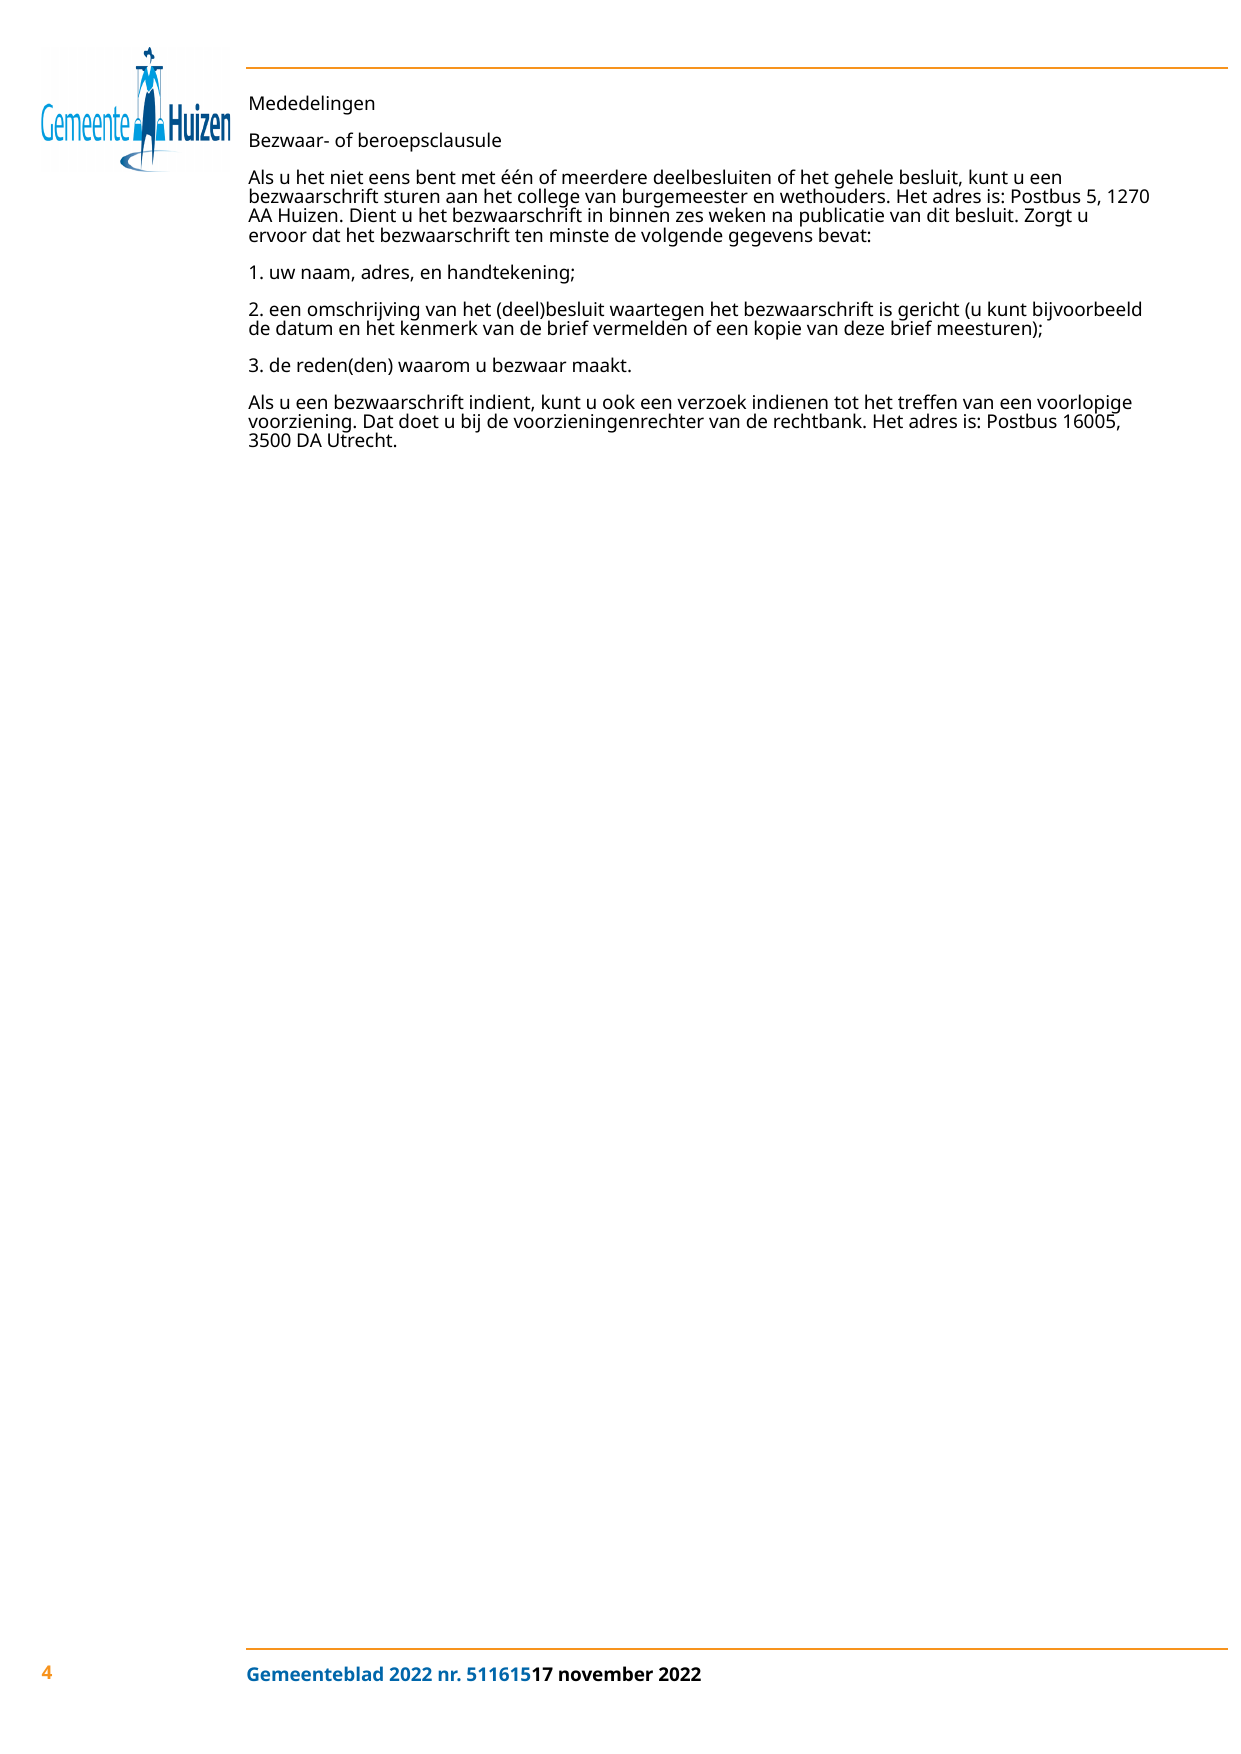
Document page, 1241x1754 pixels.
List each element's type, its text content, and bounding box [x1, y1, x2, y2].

text 1. uw naam, adres, en handtekening; [248, 264, 1152, 283]
text 2. een omschrijving van het (deel)besluit waartegen het bezwaarschrift is gericht (u kunt bijvoorbeeld de datum en het kenmerk van de brief vermelden of een kopie van deze brief meesturen); [248, 301, 1152, 339]
picture [41, 47, 231, 172]
text 3. de reden(den) waarom u bezwaar maakt. [248, 357, 1152, 376]
text Mededelingen [248, 95, 1152, 114]
text Bezwaar- of beroepsclausule [248, 132, 1152, 151]
text Als u het niet eens bent met één of meerdere deelbesluiten of het gehele besluit, kunt u een bezwaarschrift sturen aan het college van burgemeester en wethouders. Het adres is: Postbus 5, 1270 AA Huizen. Dient u het bezwaarschrift in binnen zes weken na publicatie van dit besluit. Zorgt u ervoor dat het bezwaarschrift ten minste de volgende gegevens bevat: [248, 169, 1152, 246]
text Als u een bezwaarschrift indient, kunt u ook een verzoek indienen tot het treffen van een voorlopige voorziening. Dat doet u bij de voorzieningenrechter van de rechtbank. Het adres is: Postbus 16005, 3500 DA Utrecht. [248, 394, 1152, 452]
